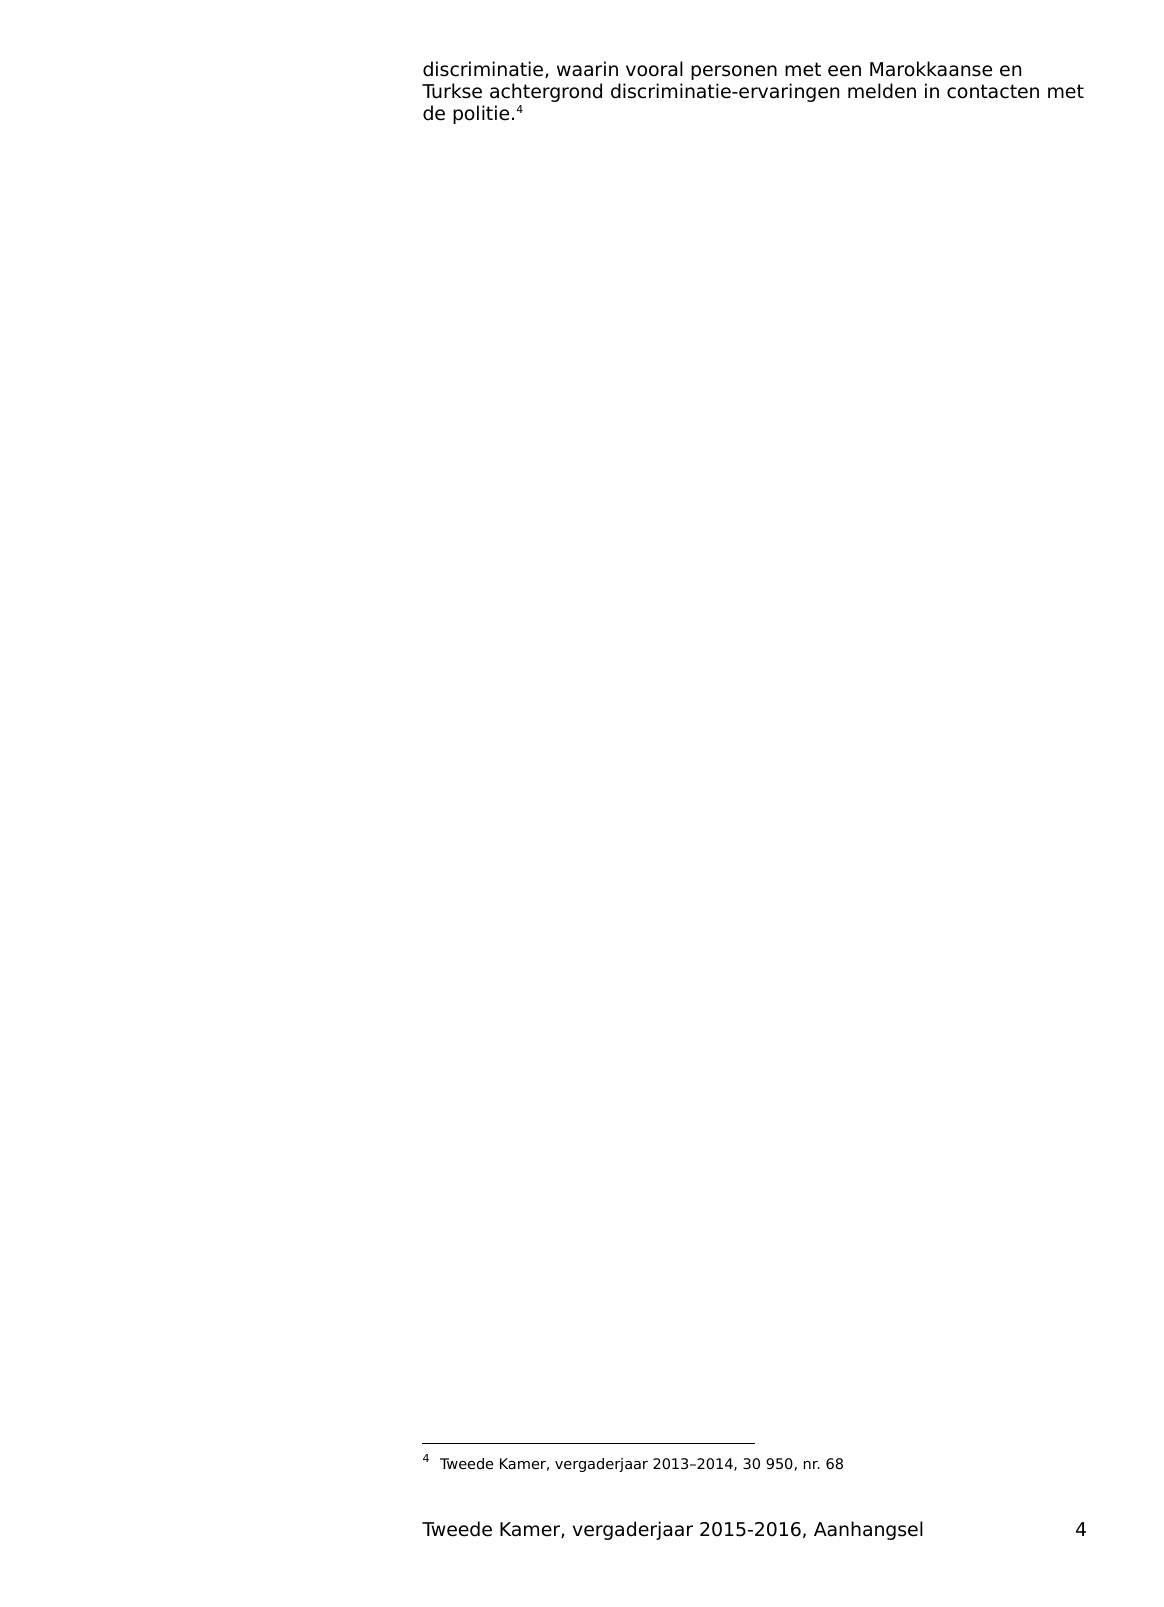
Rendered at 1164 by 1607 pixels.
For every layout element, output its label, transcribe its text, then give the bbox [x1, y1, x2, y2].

text discriminatie, waarin vooral personen met een Marokkaanse en Turkse achtergrond discriminatie-ervaringen melden in contacten met de politie. [422, 59, 1087, 125]
text Tweede Kamer, vergaderjaar 2013–2014, 30 950, nr. 68 [422, 1452, 1087, 1474]
